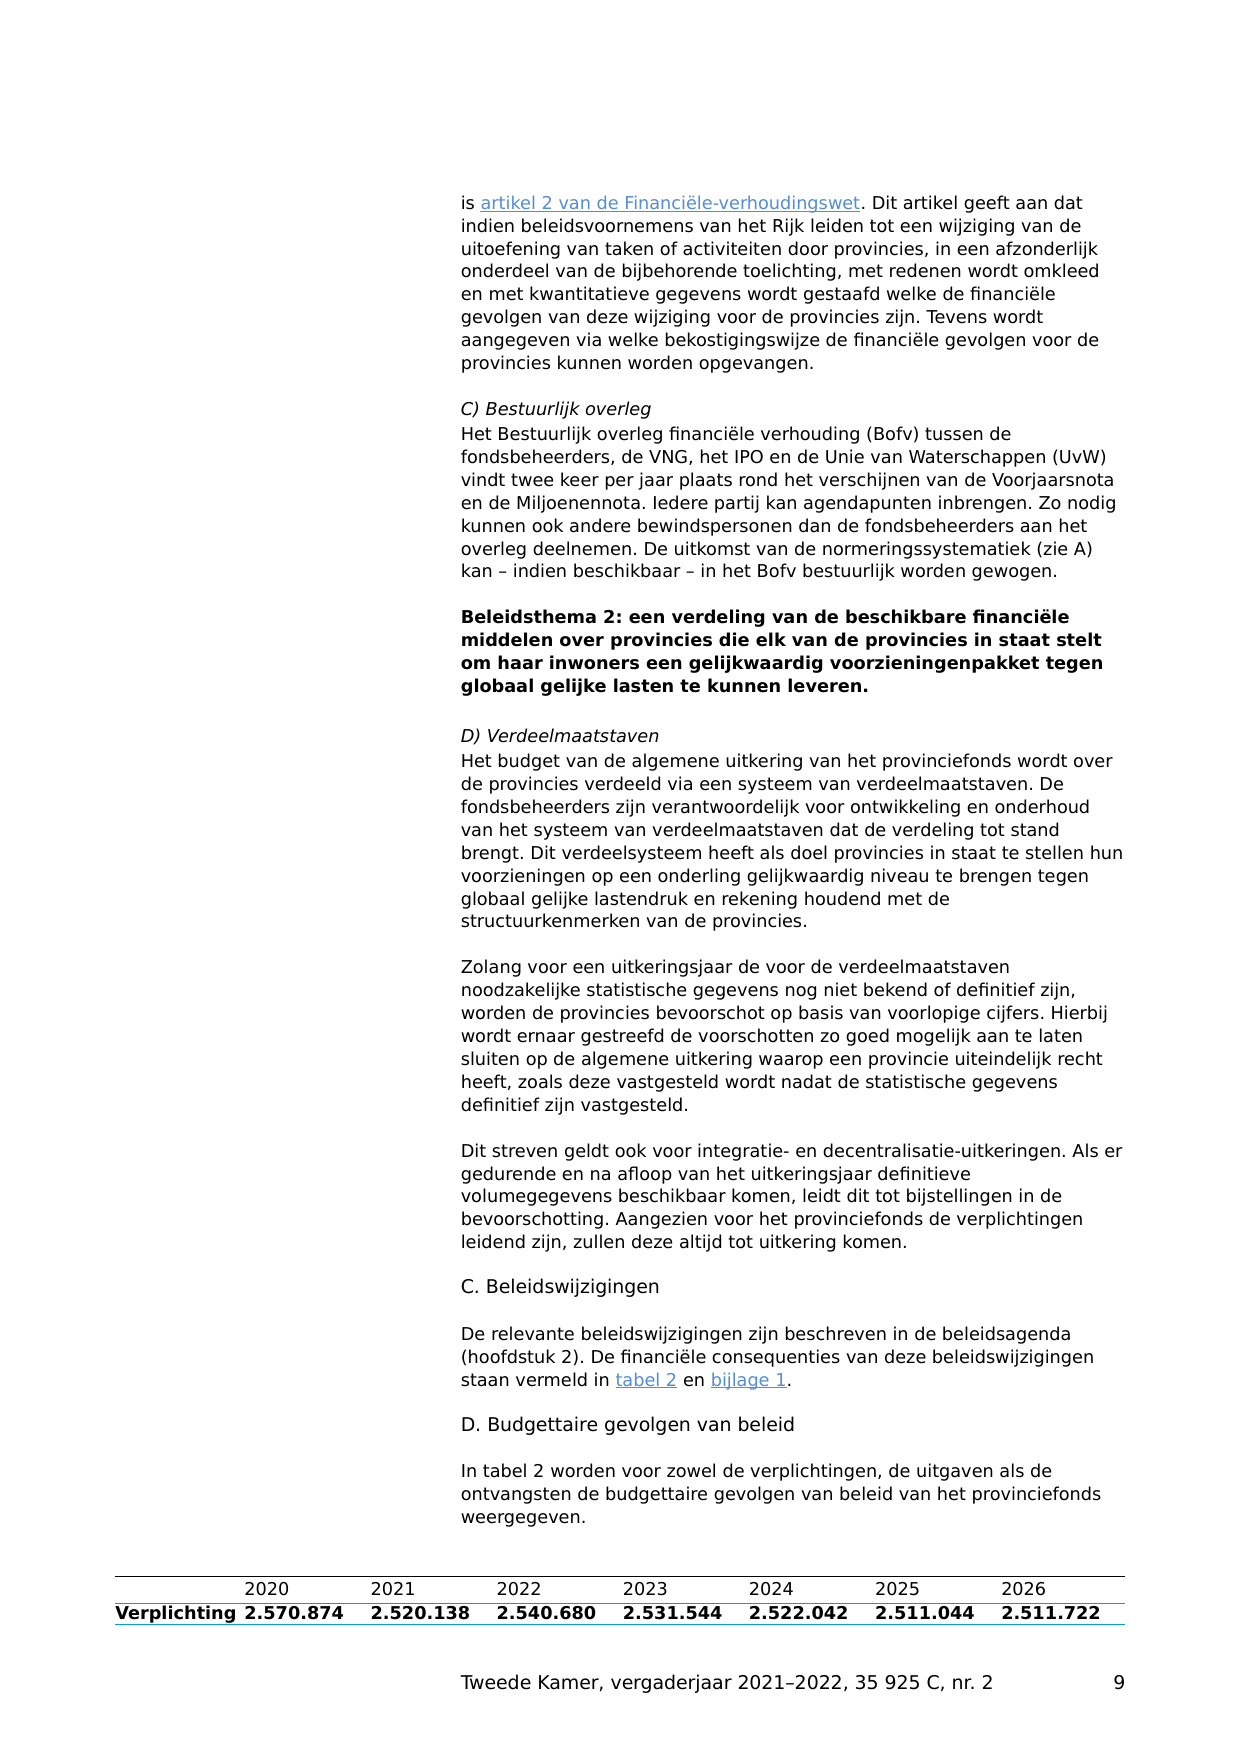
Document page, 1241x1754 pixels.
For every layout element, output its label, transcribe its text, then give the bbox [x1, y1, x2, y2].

text Het Bestuurlijk overleg financiële verhouding (Bofv) tussen de fondsbeheerders, de VNG, het IPO en de Unie van Waterschappen (UvW) vindt twee keer per jaar plaats rond het verschijnen van de Voorjaarsnota en de Miljoenennota. Iedere partij kan agendapunten inbrengen. Zo nodig kunnen ook andere bewindspersonen dan de fondsbeheerders aan het overleg deelnemen. De uitkomst van de normeringssystematiek (zie A) kan – indien beschikbaar – in het Bofv bestuurlijk worden gewogen. [461, 422, 1125, 582]
table_cell 2023 [620, 1577, 746, 1603]
table_cell 2.511.722 [998, 1604, 1125, 1624]
text In tabel 2 worden voor zowel de verplichtingen, de uitgaven als de ontvangsten de budgettaire gevolgen van beleid van het provinciefonds weergegeven. [461, 1459, 1125, 1528]
text C) Bestuurlijk overleg [461, 397, 1125, 420]
text D) Verdeelmaatstaven [461, 724, 1125, 747]
table_cell 2.540.680 [494, 1604, 620, 1624]
text De relevante beleidswijzigingen zijn beschreven in de beleidsagenda (hoofdstuk 2). De financiële consequenties van deze beleidswijzigingen staan vermeld in tabel 2 en bijlage 1. [461, 1322, 1125, 1391]
table_cell 2025 [872, 1577, 998, 1603]
table_cell Verplichting [115, 1604, 241, 1624]
table_cell 2.511.044 [872, 1604, 998, 1624]
table_cell 2.531.544 [620, 1604, 746, 1624]
table_cell 2.520.138 [368, 1604, 493, 1624]
title C. Beleidswijzigingen [461, 1276, 1125, 1298]
table_cell 2.522.042 [746, 1604, 872, 1624]
table_header Tabel 2 Budgettaire gevolgen van beleid artikel 1. provinciefonds (bedragen x € 1.000) [115, 1551, 1125, 1576]
table_cell 2.570.874 [241, 1604, 367, 1624]
table_cell 2026 [998, 1577, 1125, 1603]
text Dit streven geldt ook voor integratie- en decentralisatie-uitkeringen. Als er gedurende en na afloop van het uitkeringsjaar definitieve volumegegevens beschikbaar komen, leidt dit tot bijstellingen in de bevoorschotting. Aangezien voor het provinciefonds de verplichtingen leidend zijn, zullen deze altijd tot uitkering komen. [461, 1139, 1125, 1253]
table_cell 2021 [368, 1577, 493, 1603]
table_cell 2024 [746, 1577, 872, 1603]
table_cell 2022 [494, 1577, 620, 1603]
text is artikel 2 van de Financiële-verhoudingswet. Dit artikel geeft aan dat indien beleidsvoornemens van het Rijk leiden tot een wijziging van de uitoefening van taken of activiteiten door provincies, in een afzonderlijk onderdeel van de bijbehorende toelichting, met redenen wordt omkleed en met kwantitatieve gegevens wordt gestaafd welke de financiële gevolgen van deze wijziging voor de provincies zijn. Tevens wordt aangegeven via welke bekostigingswijze de financiële gevolgen voor de provincies kunnen worden opgevangen. [461, 191, 1125, 374]
text Het budget van de algemene uitkering van het provinciefonds wordt over de provincies verdeeld via een systeem van verdeelmaatstaven. De fondsbeheerders zijn verantwoordelijk voor ontwikkeling en onderhoud van het systeem van verdeelmaatstaven dat de verdeling tot stand brengt. Dit verdeelsysteem heeft als doel provincies in staat te stellen hun voorzieningen op een onderling gelijkwaardig niveau te brengen tegen globaal gelijke lastendruk en rekening houdend met de structuurkenmerken van de provincies. [461, 749, 1125, 932]
text Zolang voor een uitkeringsjaar de voor de verdeelmaatstaven noodzakelijke statistische gegevens nog niet bekend of definitief zijn, worden de provincies bevoorschot op basis van voorlopige cijfers. Hierbij wordt ernaar gestreefd de voorschotten zo goed mogelijk aan te laten sluiten op de algemene uitkering waarop een provincie uiteindelijk recht heeft, zoals deze vastgesteld wordt nadat de statistische gegevens definitief zijn vastgesteld. [461, 955, 1125, 1116]
table_cell [115, 1577, 241, 1603]
text Beleidsthema 2: een verdeling van de beschikbare financiële middelen over provincies die elk van de provincies in staat stelt om haar inwoners een gelijkwaardig voorzieningenpakket tegen globaal gelijke lasten te kunnen leveren. [461, 605, 1125, 697]
title D. Budgettaire gevolgen van beleid [461, 1413, 1125, 1435]
table_cell 2020 [241, 1577, 367, 1603]
